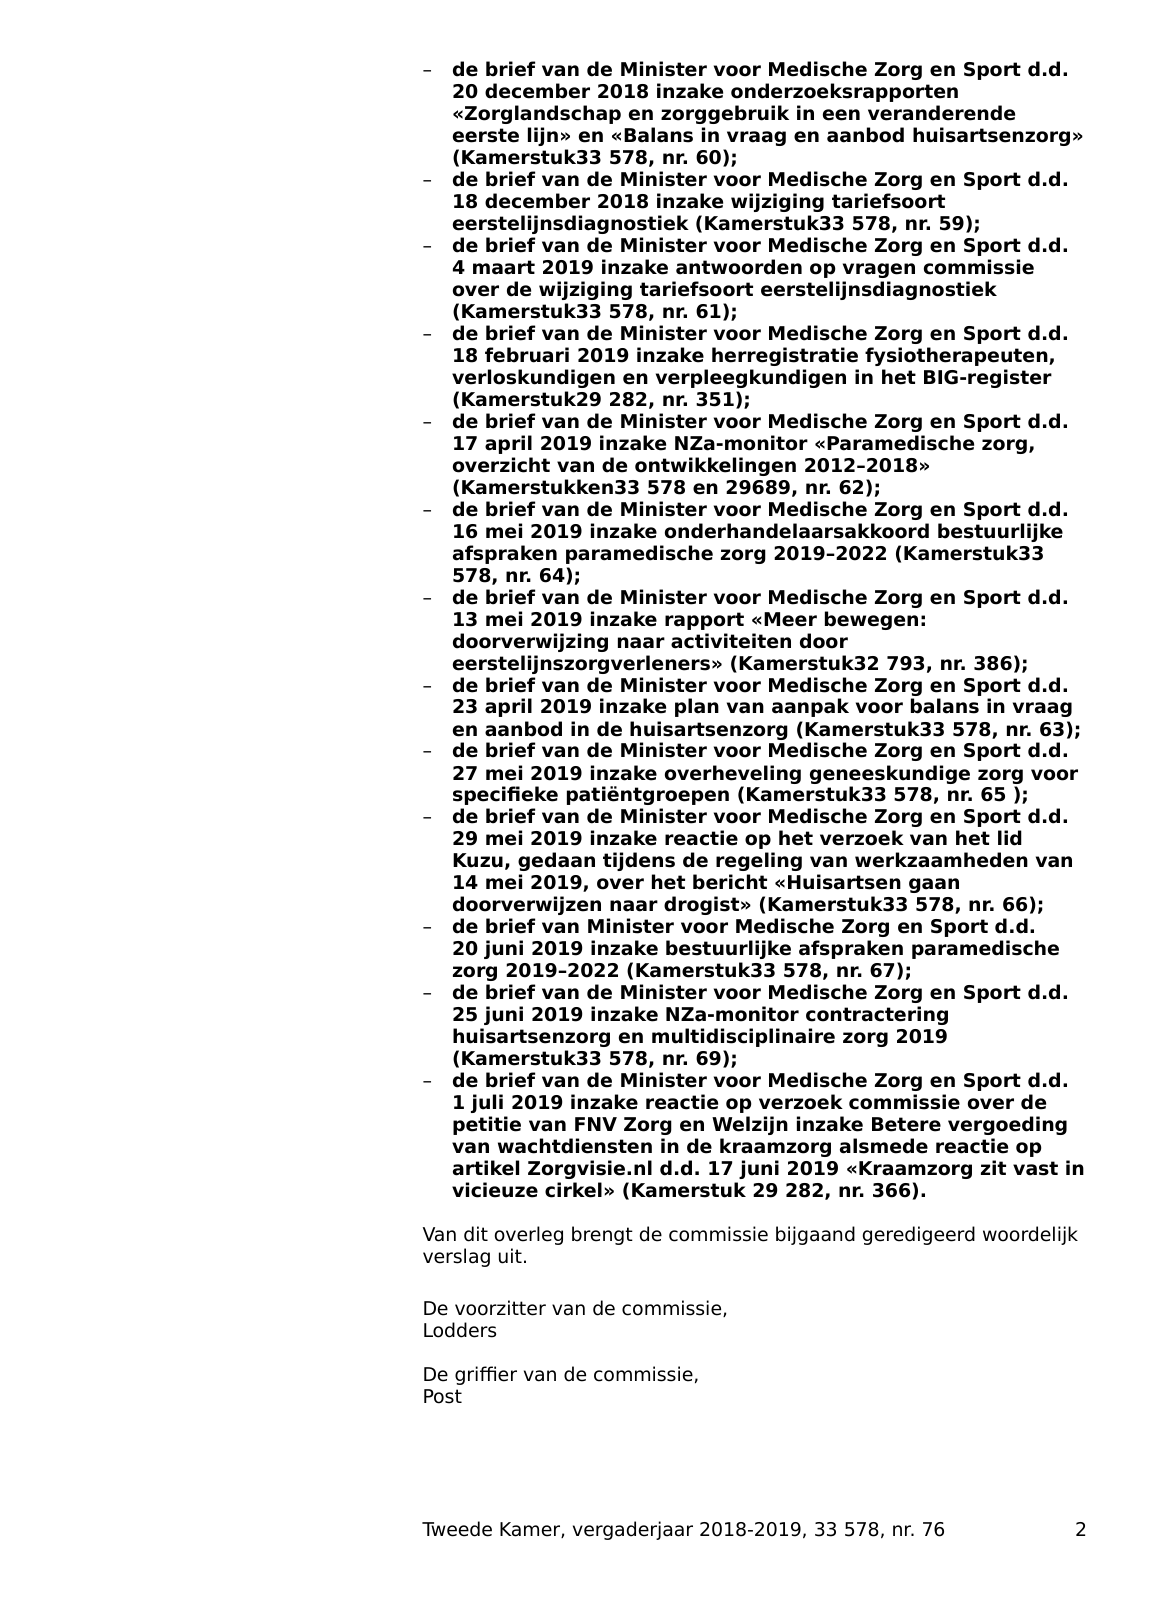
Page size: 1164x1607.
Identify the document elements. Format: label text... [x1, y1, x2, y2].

text – de brief van de Minister voor Medische Zorg en Sport d.d. 23 april 2019 inzake plan van aanpak voor balans in vraag en aanbod in de huisartsenzorg (Kamerstuk33 578, nr. 63); [422, 674, 1087, 740]
text – de brief van de Minister voor Medische Zorg en Sport d.d. 29 mei 2019 inzake reactie op het verzoek van het lid Kuzu, gedaan tijdens de regeling van werkzaamheden van 14 mei 2019, over het bericht «Huisartsen gaan doorverwijzen naar drogist» (Kamerstuk33 578, nr. 66); [422, 806, 1087, 916]
text – de brief van de Minister voor Medische Zorg en Sport d.d. 1 juli 2019 inzake reactie op verzoek commissie over de petitie van FNV Zorg en Welzijn inzake Betere vergoeding van wachtdiensten in de kraamzorg alsmede reactie op artikel Zorgvisie.nl d.d. 17 juni 2019 «Kraamzorg zit vast in vicieuze cirkel» (Kamerstuk 29 282, nr. 366). [422, 1070, 1087, 1202]
text De griffier van de commissie, Post [422, 1364, 1087, 1408]
text – de brief van de Minister voor Medische Zorg en Sport d.d. 4 maart 2019 inzake antwoorden op vragen commissie over de wijziging tariefsoort eerstelijnsdiagnostiek (Kamerstuk33 578, nr. 61); [422, 235, 1087, 323]
text De voorzitter van de commissie, Lodders [422, 1298, 1087, 1342]
text – de brief van de Minister voor Medische Zorg en Sport d.d. 18 december 2018 inzake wijziging tariefsoort eerstelijnsdiagnostiek (Kamerstuk33 578, nr. 59); [422, 169, 1087, 235]
text – de brief van Minister voor Medische Zorg en Sport d.d. 20 juni 2019 inzake bestuurlijke afspraken paramedische zorg 2019–2022 (Kamerstuk33 578, nr. 67); [422, 916, 1087, 982]
text – de brief van de Minister voor Medische Zorg en Sport d.d. 17 april 2019 inzake NZa-monitor «Paramedische zorg, overzicht van de ontwikkelingen 2012–2018» (Kamerstukken33 578 en 29689, nr. 62); [422, 411, 1087, 499]
text – de brief van de Minister voor Medische Zorg en Sport d.d. 18 februari 2019 inzake herregistratie fysiotherapeuten, verloskundigen en verpleegkundigen in het BIG-register (Kamerstuk29 282, nr. 351); [422, 323, 1087, 411]
text Van dit overleg brengt de commissie bijgaand geredigeerd woordelijk verslag uit. [422, 1224, 1087, 1268]
text – de brief van de Minister voor Medische Zorg en Sport d.d. 25 juni 2019 inzake NZa-monitor contractering huisartsenzorg en multidisciplinaire zorg 2019 (Kamerstuk33 578, nr. 69); [422, 982, 1087, 1070]
text – de brief van de Minister voor Medische Zorg en Sport d.d. 16 mei 2019 inzake onderhandelaarsakkoord bestuurlijke afspraken paramedische zorg 2019–2022 (Kamerstuk33 578, nr. 64); [422, 499, 1087, 587]
text – de brief van de Minister voor Medische Zorg en Sport d.d. 20 december 2018 inzake onderzoeksrapporten «Zorglandschap en zorggebruik in een veranderende eerste lijn» en «Balans in vraag en aanbod huisartsenzorg» (Kamerstuk33 578, nr. 60); [422, 59, 1087, 169]
text – de brief van de Minister voor Medische Zorg en Sport d.d. 13 mei 2019 inzake rapport «Meer bewegen: doorverwijzing naar activiteiten door eerstelijnszorgverleners» (Kamerstuk32 793, nr. 386); [422, 587, 1087, 674]
text – de brief van de Minister voor Medische Zorg en Sport d.d. 27 mei 2019 inzake overheveling geneeskundige zorg voor specifieke patiëntgroepen (Kamerstuk33 578, nr. 65 ); [422, 740, 1087, 806]
